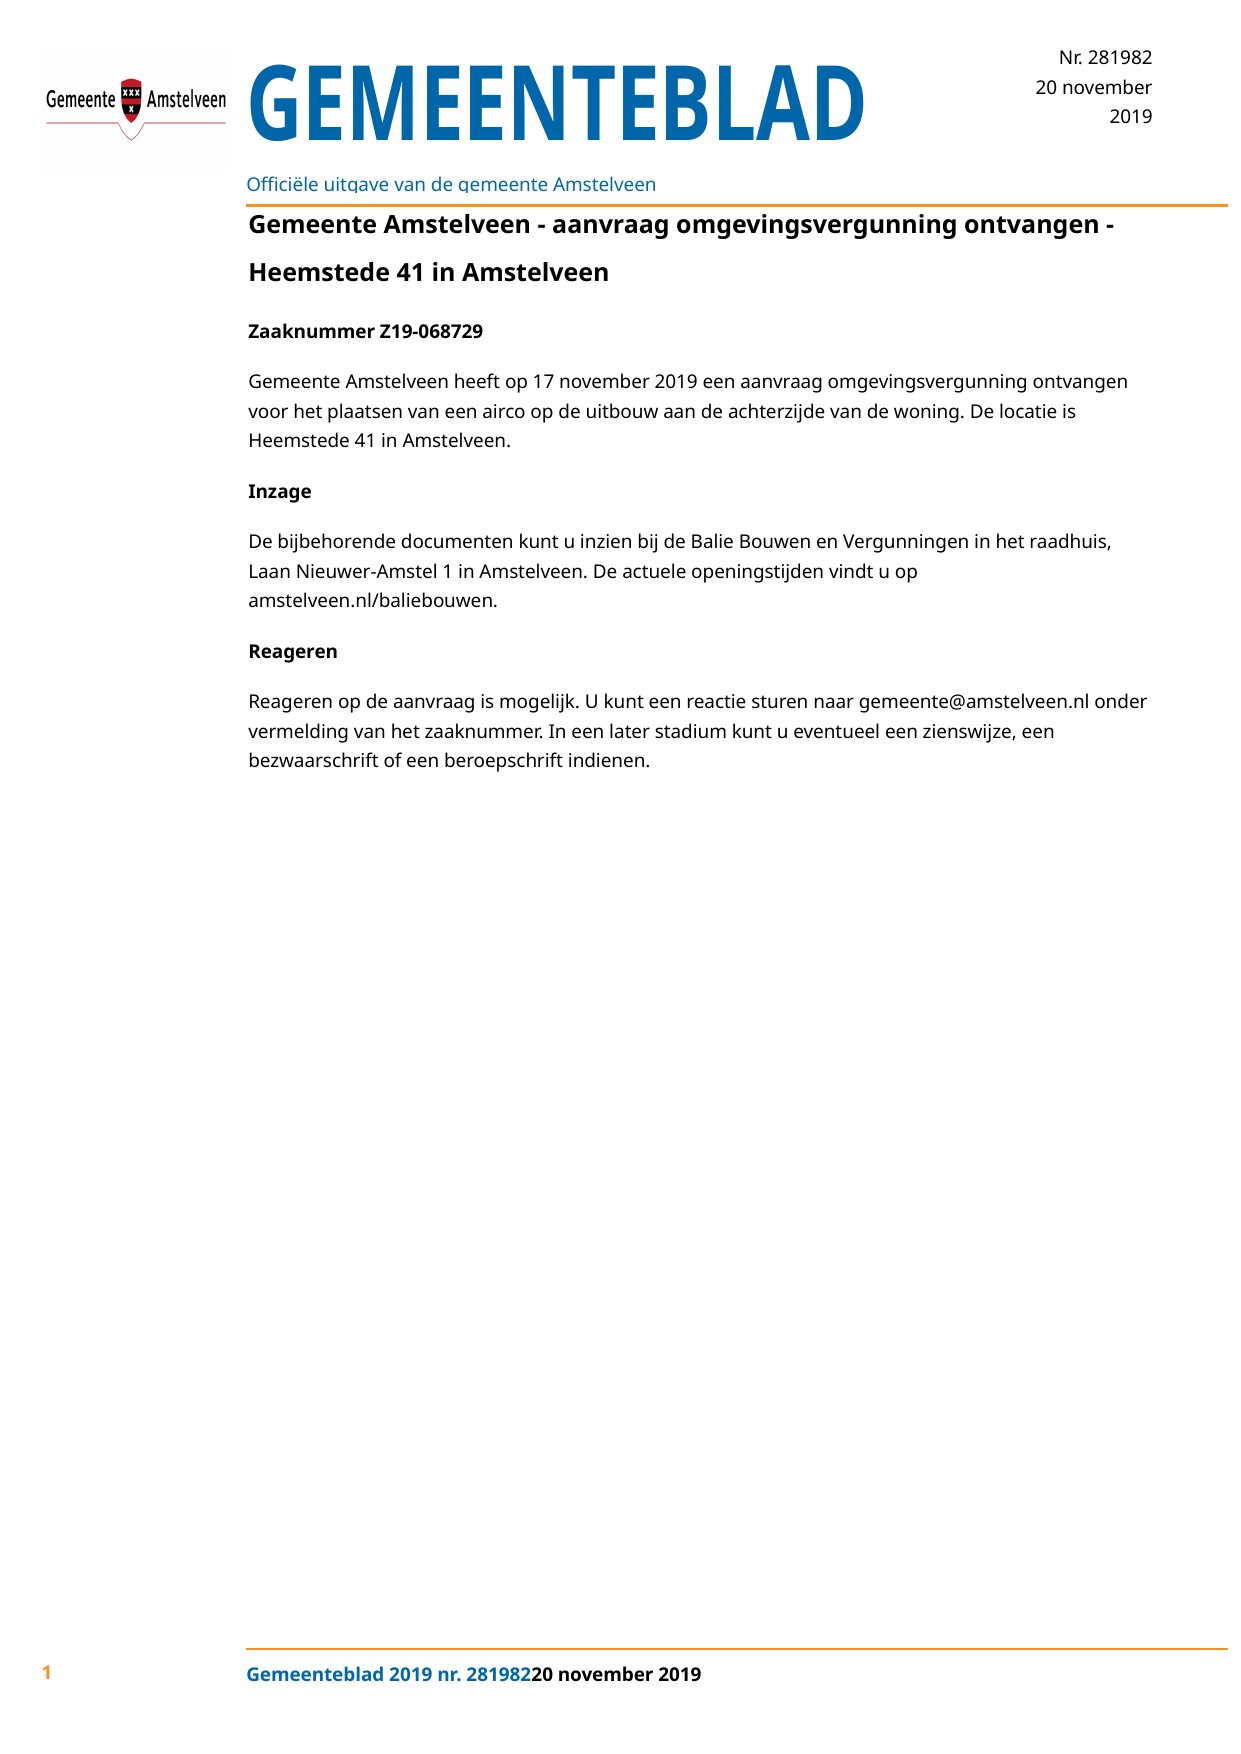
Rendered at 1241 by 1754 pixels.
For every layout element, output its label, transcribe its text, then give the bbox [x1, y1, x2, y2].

picture [41, 47, 231, 172]
text De bijbehorende documenten kunt u inzien bij de Balie Bouwen en Vergunningen in het raadhuis, Laan Nieuwer-Amstel 1 in Amstelveen. De actuele openingstijden vindt u op amstelveen.nl/baliebouwen. [248, 528, 1152, 613]
text Zaaknummer Z19-068729 [248, 318, 1152, 344]
text Reageren [248, 638, 1152, 664]
text Inzage [248, 478, 1152, 504]
text Gemeente Amstelveen heeft op 17 november 2019 een aanvraag omgevingsvergunning ontvangen voor het plaatsen van een airco op de uitbouw aan de achterzijde van de woning. De locatie is Heemstede 41 in Amstelveen. [248, 368, 1152, 453]
text Reageren op de aanvraag is mogelijk. U kunt een reactie sturen naar gemeente@amstelveen.nl onder vermelding van het zaaknummer. In een later stadium kunt u eventueel een zienswijze, een bezwaarschrift of een beroepschrift indienen. [248, 688, 1152, 773]
text Gemeente Amstelveen - aanvraag omgevingsvergunning ontvangen - Heemstede 41 in Amstelveen [248, 207, 1152, 288]
